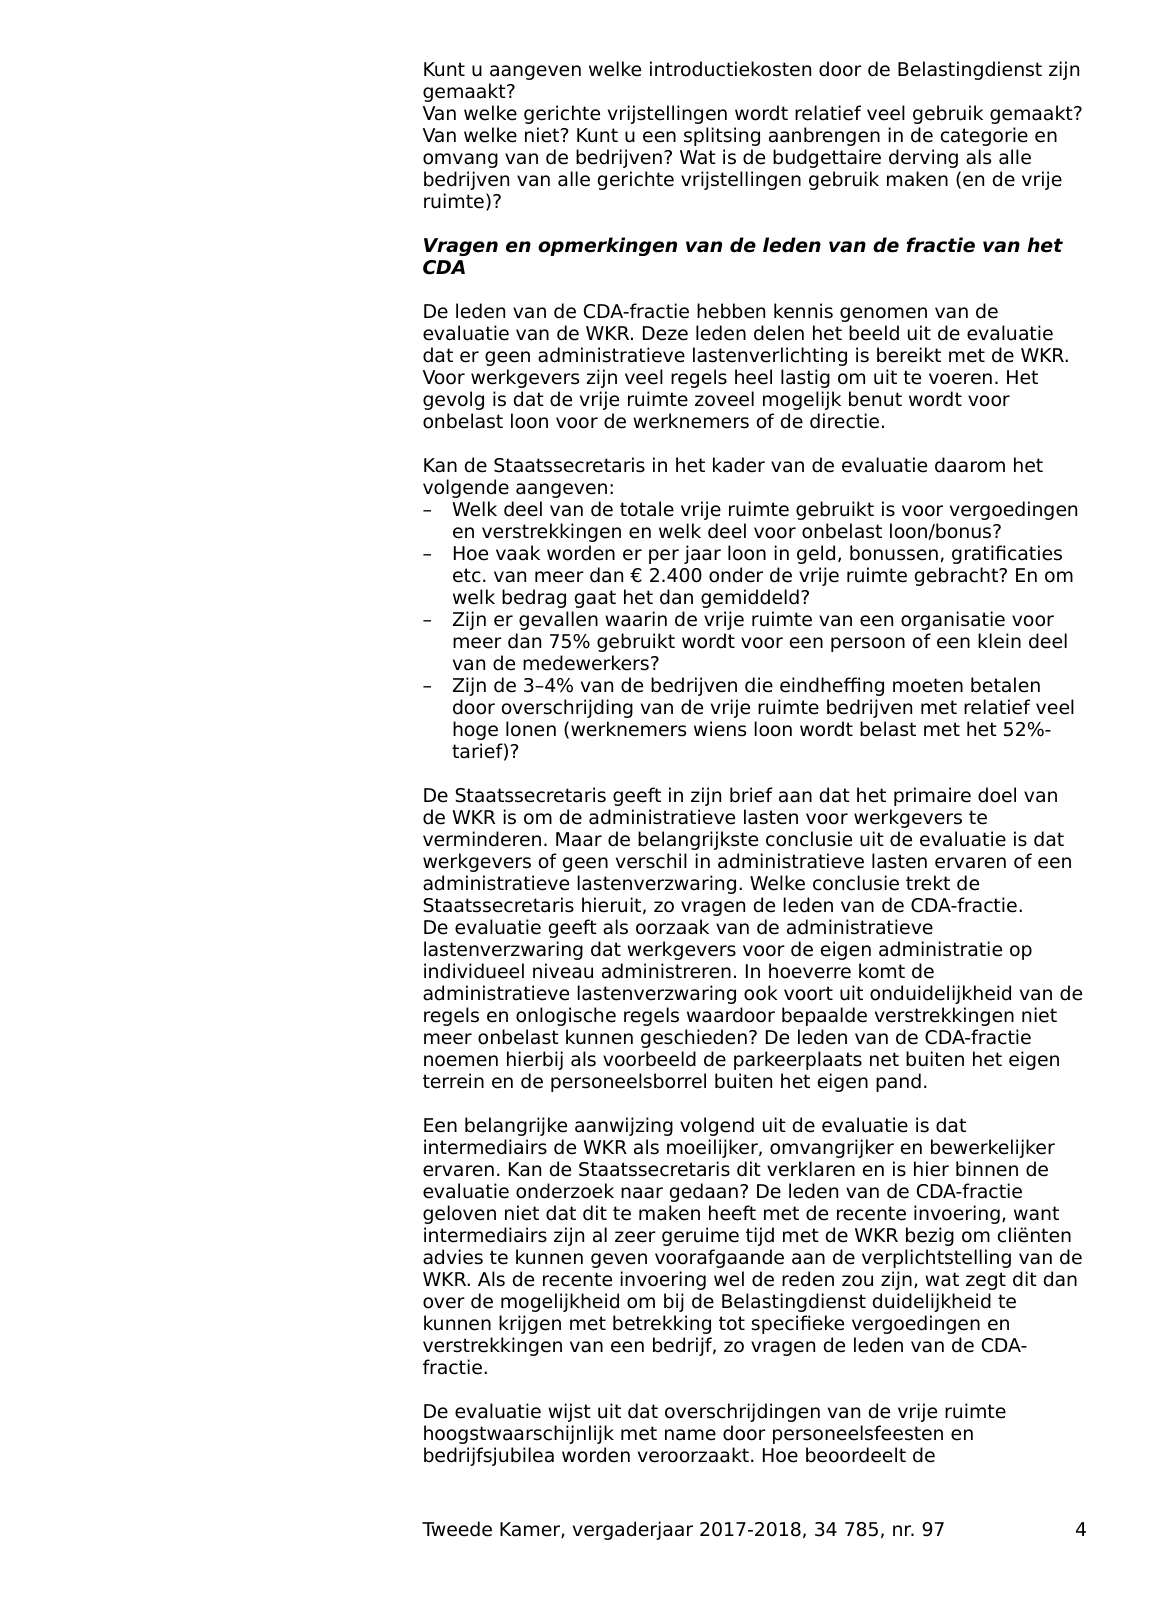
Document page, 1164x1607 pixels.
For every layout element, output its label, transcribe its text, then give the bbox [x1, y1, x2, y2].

text Kan de Staatssecretaris in het kader van de evaluatie daarom het volgende aangeven: [422, 455, 1087, 499]
text De leden van de CDA-fractie hebben kennis genomen van de evaluatie van de WKR. Deze leden delen het beeld uit de evaluatie dat er geen administratieve lastenverlichting is bereikt met de WKR. Voor werkgevers zijn veel regels heel lastig om uit te voeren. Het gevolg is dat de vrije ruimte zoveel mogelijk benut wordt voor onbelast loon voor de werknemers of de directie. [422, 301, 1087, 433]
text Kunt u aangeven welke introductiekosten door de Belastingdienst zijn gemaakt? [422, 59, 1087, 103]
text De evaluatie geeft als oorzaak van de administratieve lastenverzwaring dat werkgevers voor de eigen administratie op individueel niveau administreren. In hoeverre komt de administratieve lastenverzwaring ook voort uit onduidelijkheid van de regels en onlogische regels waardoor bepaalde verstrekkingen niet meer onbelast kunnen geschieden? De leden van de CDA-fractie noemen hierbij als voorbeeld de parkeerplaats net buiten het eigen terrein en de personeelsborrel buiten het eigen pand. [422, 917, 1087, 1093]
text – Hoe vaak worden er per jaar loon in geld, bonussen, gratificaties etc. van meer dan € 2.400 onder de vrije ruimte gebracht? En om welk bedrag gaat het dan gemiddeld? [422, 543, 1087, 609]
text De evaluatie wijst uit dat overschrijdingen van de vrije ruimte hoogstwaarschijnlijk met name door personeelsfeesten en bedrijfsjubilea worden veroorzaakt. Hoe beoordeelt de [422, 1401, 1087, 1467]
text – Zijn er gevallen waarin de vrije ruimte van een organisatie voor meer dan 75% gebruikt wordt voor een persoon of een klein deel van de medewerkers? [422, 609, 1087, 675]
text – Zijn de 3–4% van de bedrijven die eindheffing moeten betalen door overschrijding van de vrije ruimte bedrijven met relatief veel hoge lonen (werknemers wiens loon wordt belast met het 52%-tarief)? [422, 675, 1087, 763]
text – Welk deel van de totale vrije ruimte gebruikt is voor vergoedingen en verstrekkingen en welk deel voor onbelast loon/bonus? [422, 499, 1087, 543]
subtitle Vragen en opmerkingen van de leden van de fractie van het CDA [422, 235, 1087, 279]
text De Staatssecretaris geeft in zijn brief aan dat het primaire doel van de WKR is om de administratieve lasten voor werkgevers te verminderen. Maar de belangrijkste conclusie uit de evaluatie is dat werkgevers of geen verschil in administratieve lasten ervaren of een administratieve lastenverzwaring. Welke conclusie trekt de Staatssecretaris hieruit, zo vragen de leden van de CDA-fractie. [422, 785, 1087, 917]
text Een belangrijke aanwijzing volgend uit de evaluatie is dat intermediairs de WKR als moeilijker, omvangrijker en bewerkelijker ervaren. Kan de Staatssecretaris dit verklaren en is hier binnen de evaluatie onderzoek naar gedaan? De leden van de CDA-fractie geloven niet dat dit te maken heeft met de recente invoering, want intermediairs zijn al zeer geruime tijd met de WKR bezig om cliënten advies te kunnen geven voorafgaande aan de verplichtstelling van de WKR. Als de recente invoering wel de reden zou zijn, wat zegt dit dan over de mogelijkheid om bij de Belastingdienst duidelijkheid te kunnen krijgen met betrekking tot specifieke vergoedingen en verstrekkingen van een bedrijf, zo vragen de leden van de CDA-fractie. [422, 1115, 1087, 1379]
text Van welke gerichte vrijstellingen wordt relatief veel gebruik gemaakt? Van welke niet? Kunt u een splitsing aanbrengen in de categorie en omvang van de bedrijven? Wat is de budgettaire derving als alle bedrijven van alle gerichte vrijstellingen gebruik maken (en de vrije ruimte)? [422, 103, 1087, 213]
